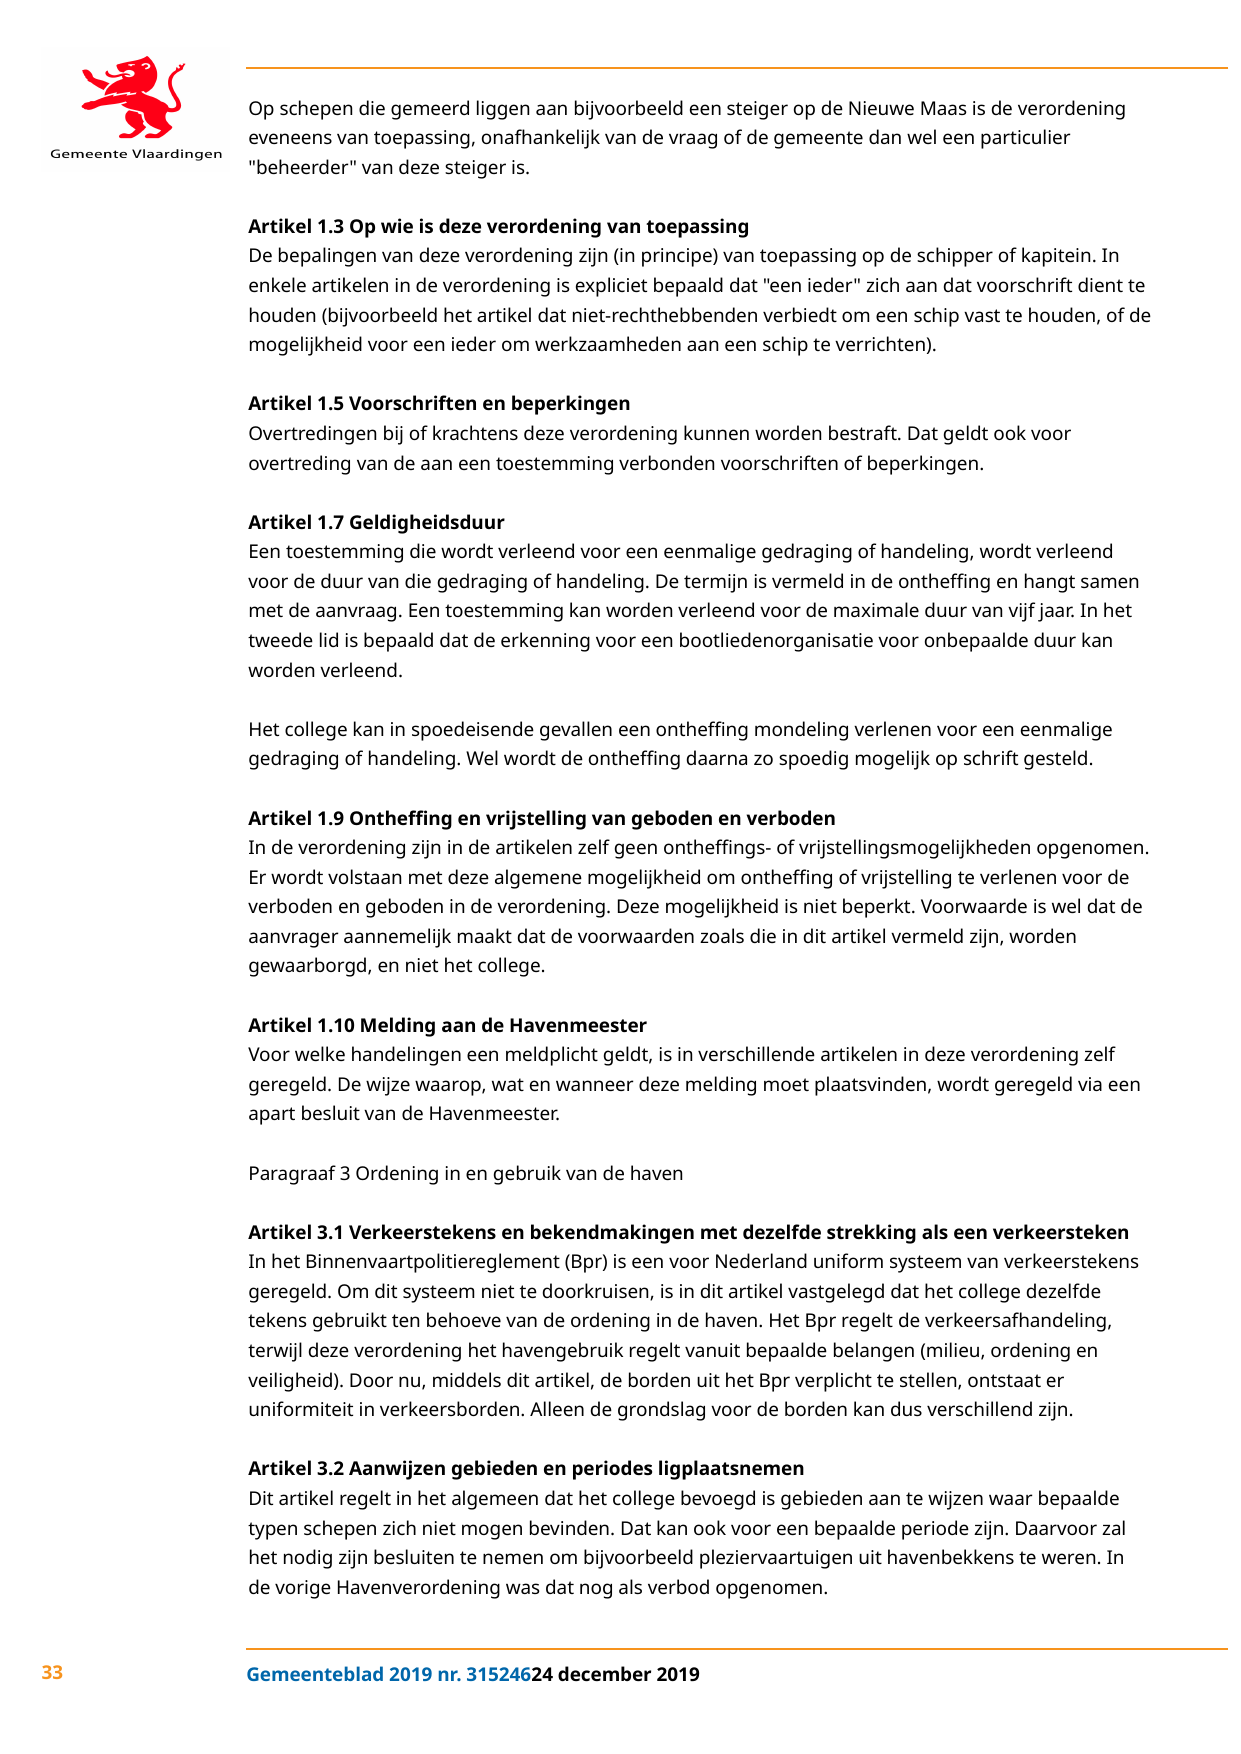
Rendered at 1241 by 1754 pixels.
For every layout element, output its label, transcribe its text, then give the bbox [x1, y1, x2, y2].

text Een toestemming die wordt verleend voor een eenmalige gedraging of handeling, wordt verleend voor de duur van die gedraging of handeling. De termijn is vermeld in de ontheffing en hangt samen met de aanvraag. Een toestemming kan worden verleend voor de maximale duur van vijf jaar. In het tweede lid is bepaald dat de erkenning voor een bootliedenorganisatie voor onbepaalde duur kan worden verleend. [248, 538, 1152, 683]
text Artikel 1.9 Ontheffing en vrijstelling van geboden en verboden [248, 805, 1152, 831]
picture [41, 47, 231, 172]
text In de verordening zijn in de artikelen zelf geen ontheffings- of vrijstellingsmogelijkheden opgenomen. Er wordt volstaan met deze algemene mogelijkheid om ontheffing of vrijstelling te verlenen voor de verboden en geboden in de verordening. Deze mogelijkheid is niet beperkt. Voorwaarde is wel dat de aanvrager aannemelijk maakt dat de voorwaarden zoals die in dit artikel vermeld zijn, worden gewaarborgd, en niet het college. [248, 834, 1152, 978]
text De bepalingen van deze verordening zijn (in principe) van toepassing op de schipper of kapitein. In enkele artikelen in de verordening is expliciet bepaald dat "een ieder" zich aan dat voorschrift dient te houden (bijvoorbeeld het artikel dat niet-rechthebbenden verbiedt om een schip vast te houden, of de mogelijkheid voor een ieder om werkzaamheden aan een schip te verrichten). [248, 243, 1152, 357]
text Op schepen die gemeerd liggen aan bijvoorbeeld een steiger op de Nieuwe Maas is de verordening eveneens van toepassing, onafhankelijk van de vraag of de gemeente dan wel een particulier "beheerder" van deze steiger is. [248, 95, 1152, 180]
text Artikel 3.2 Aanwijzen gebieden en periodes ligplaatsnemen [248, 1456, 1152, 1481]
text Overtredingen bij of krachtens deze verordening kunnen worden bestraft. Dat geldt ook voor overtreding van de aan een toestemming verbonden voorschriften of beperkingen. [248, 420, 1152, 476]
text Artikel 3.1 Verkeerstekens en bekendmakingen met dezelfde strekking als een verkeersteken [248, 1219, 1152, 1245]
text Paragraaf 3 Ordening in en gebruik van de haven [248, 1160, 1152, 1186]
text Artikel 1.10 Melding aan de Havenmeester [248, 1012, 1152, 1038]
text Artikel 1.5 Voorschriften en beperkingen [248, 391, 1152, 416]
text Het college kan in spoedeisende gevallen een ontheffing mondeling verlenen voor een eenmalige gedraging of handeling. Wel wordt de ontheffing daarna zo spoedig mogelijk op schrift gesteld. [248, 716, 1152, 771]
text Artikel 1.3 Op wie is deze verordening van toepassing [248, 213, 1152, 239]
text Artikel 1.7 Geldigheidsduur [248, 509, 1152, 535]
text Dit artikel regelt in het algemeen dat het college bevoegd is gebieden aan te wijzen waar bepaalde typen schepen zich niet mogen bevinden. Dat kan ook voor een bepaalde periode zijn. Daarvoor zal het nodig zijn besluiten te nemen om bijvoorbeeld pleziervaartuigen uit havenbekkens te weren. In de vorige Havenverordening was dat nog als verbod opgenomen. [248, 1485, 1152, 1600]
text Voor welke handelingen een meldplicht geldt, is in verschillende artikelen in deze verordening zelf geregeld. De wijze waarop, wat en wanneer deze melding moet plaatsvinden, wordt geregeld via een apart besluit van de Havenmeester. [248, 1041, 1152, 1126]
text In het Binnenvaartpolitiereglement (Bpr) is een voor Nederland uniform systeem van verkeerstekens geregeld. Om dit systeem niet te doorkruisen, is in dit artikel vastgelegd dat het college dezelfde tekens gebruikt ten behoeve van de ordening in de haven. Het Bpr regelt de verkeersafhandeling, terwijl deze verordening het havengebruik regelt vanuit bepaalde belangen (milieu, ordening en veiligheid). Door nu, middels dit artikel, de borden uit het Bpr verplicht te stellen, ontstaat er uniformiteit in verkeersborden. Alleen de grondslag voor de borden kan dus verschillend zijn. [248, 1248, 1152, 1422]
